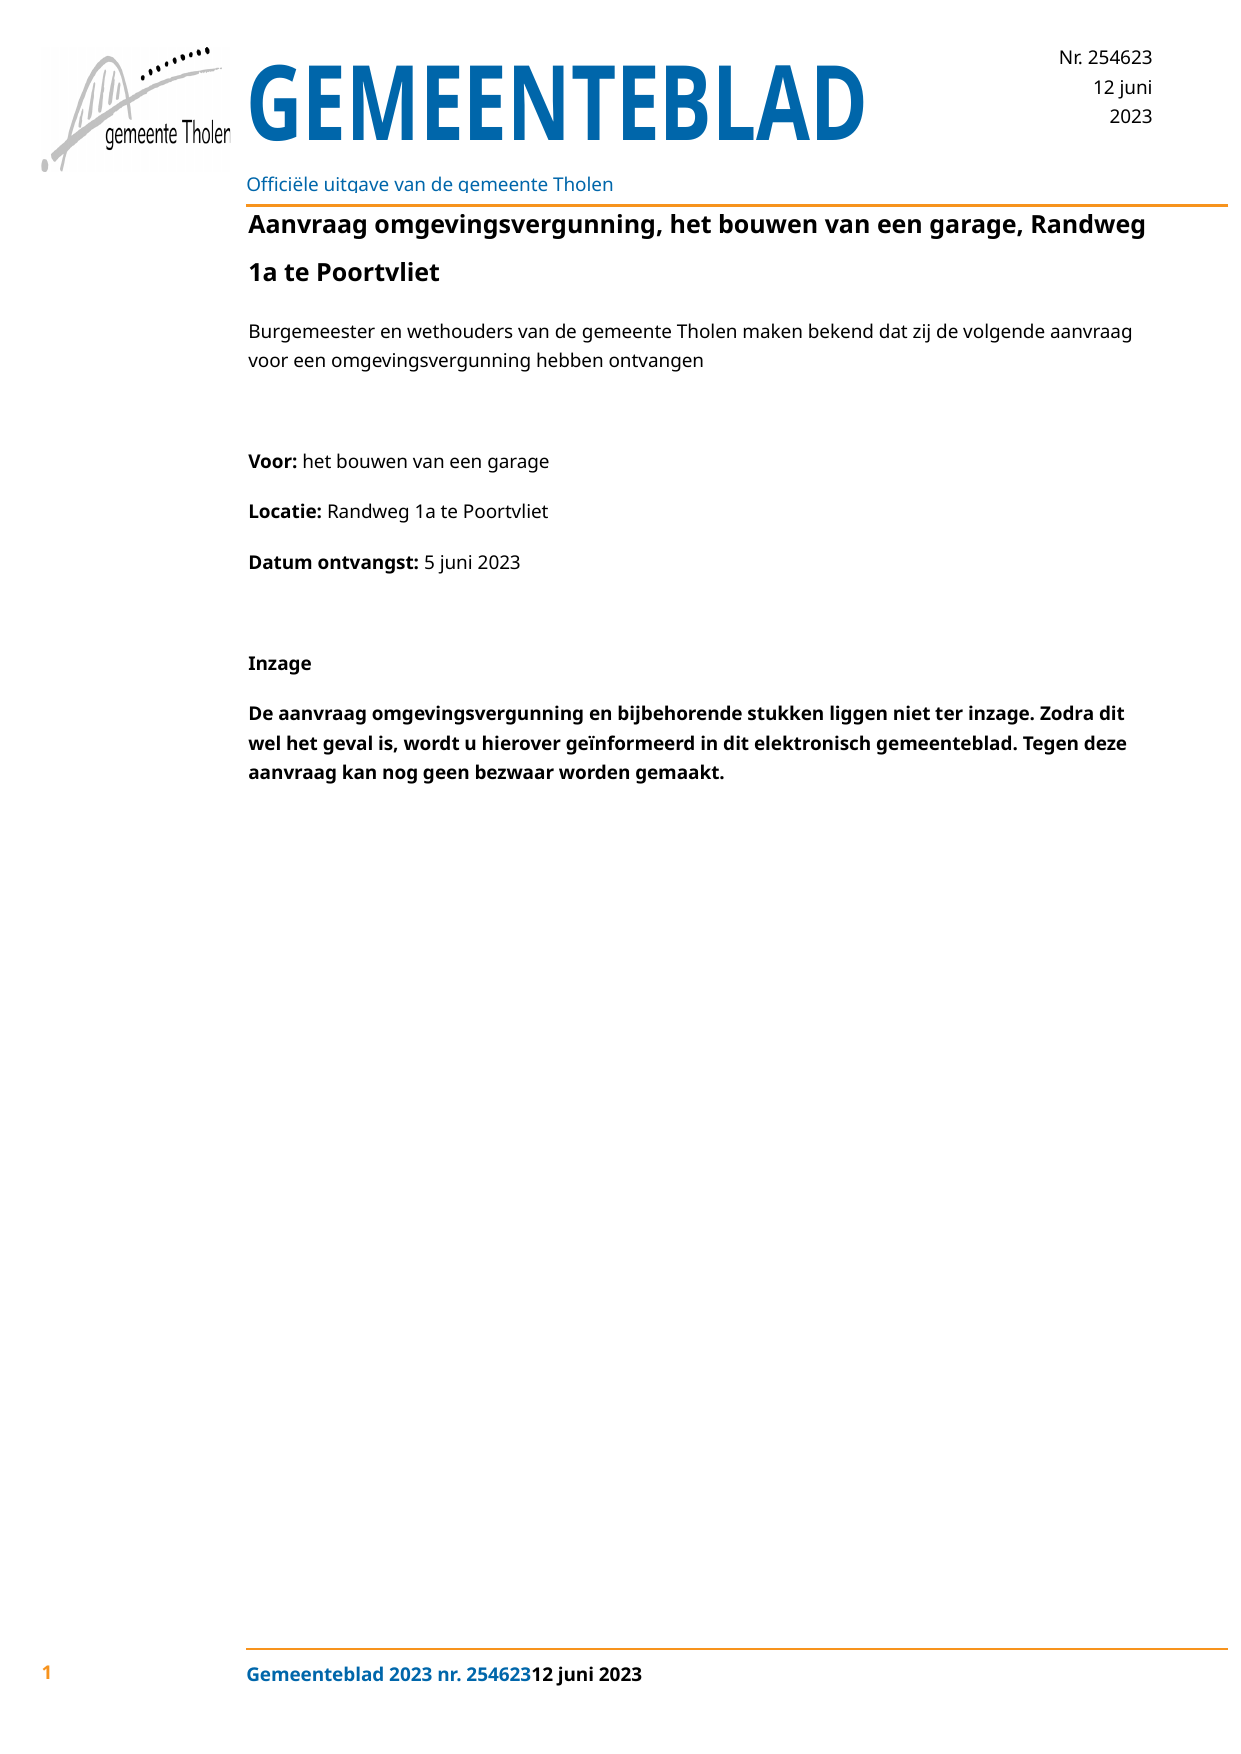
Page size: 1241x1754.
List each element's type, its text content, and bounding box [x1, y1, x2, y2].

text Burgemeester en wethouders van de gemeente Tholen maken bekend dat zij de volgende aanvraag voor een omgevingsvergunning hebben ontvangen [248, 318, 1152, 373]
text Datum ontvangst: 5 juni 2023 [248, 549, 1152, 575]
picture [41, 47, 231, 172]
text Locatie: Randweg 1a te Poortvliet [248, 499, 1152, 524]
text Aanvraag omgevingsvergunning, het bouwen van een garage, Randweg 1a te Poortvliet [248, 207, 1152, 288]
text Voor: het bouwen van een garage [248, 448, 1152, 474]
text De aanvraag omgevingsvergunning en bijbehorende stukken liggen niet ter inzage. Zodra dit wel het geval is, wordt u hierover geïnformeerd in dit elektronisch gemeenteblad. Tegen deze aanvraag kan nog geen bezwaar worden gemaakt. [248, 700, 1152, 785]
text Inzage [248, 650, 1152, 676]
